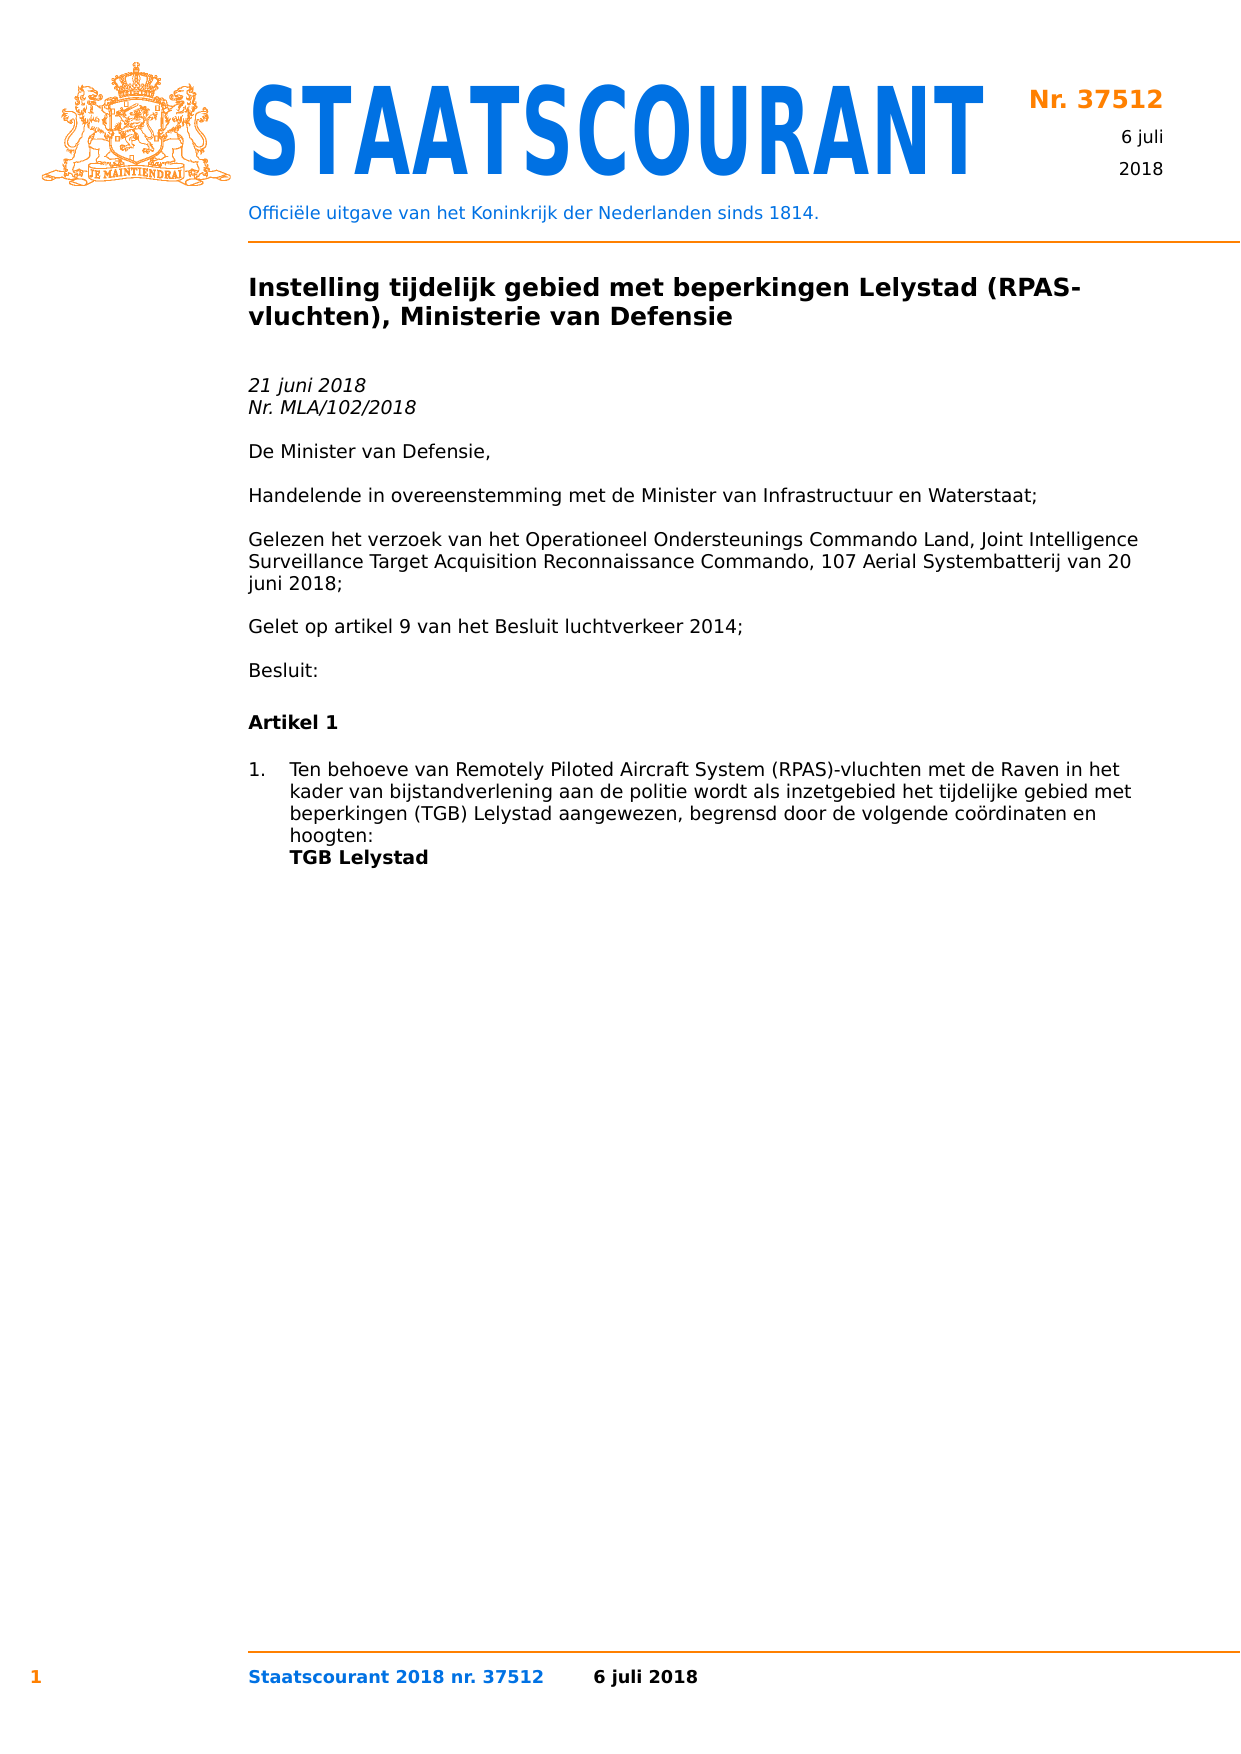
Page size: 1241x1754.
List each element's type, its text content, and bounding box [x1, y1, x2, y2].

text 1. Ten behoeve van Remotely Piloted Aircraft System (RPAS)-vluchten met de Raven in het kader van bijstandverlening aan de politie wordt als inzetgebied het tijdelijke gebied met beperkingen (TGB) Lelystad aangewezen, begrensd door de volgende coördinaten en hoogten: [248, 759, 1163, 847]
text Besluit: [248, 660, 1163, 682]
text Gelet op artikel 9 van het Besluit luchtverkeer 2014; [248, 616, 1163, 638]
subtitle Instelling tijdelijk gebied met beperkingen Lelystad (RPAS-vluchten), Ministerie van Defensie [248, 273, 1163, 331]
table_cell Officiële uitgave van het Koninkrijk der Nederlanden sinds 1814. [248, 203, 1240, 241]
text 21 juni 2018 [248, 375, 1163, 397]
text De Minister van Defensie, [248, 441, 1163, 463]
text Gelezen het verzoek van het Operationeel Ondersteunings Commando Land, Joint Intelligence Surveillance Target Acquisition Reconnaissance Commando, 107 Aerial Systembatterij van 20 juni 2018; [248, 529, 1163, 594]
table_cell 6 juli [998, 121, 1240, 153]
table_header [25, 62, 248, 241]
subtitle Artikel 1 [248, 712, 1163, 734]
text Nr. MLA/102/2018 [248, 397, 1163, 419]
table_cell 2018 [998, 153, 1240, 203]
text TGB Lelystad [289, 847, 1163, 869]
table_header Nr. 37512 [998, 62, 1240, 121]
picture [41, 62, 231, 186]
table_header STAATSCOURANT [248, 62, 998, 203]
text Handelende in overeenstemming met de Minister van Infrastructuur en Waterstaat; [248, 485, 1163, 507]
